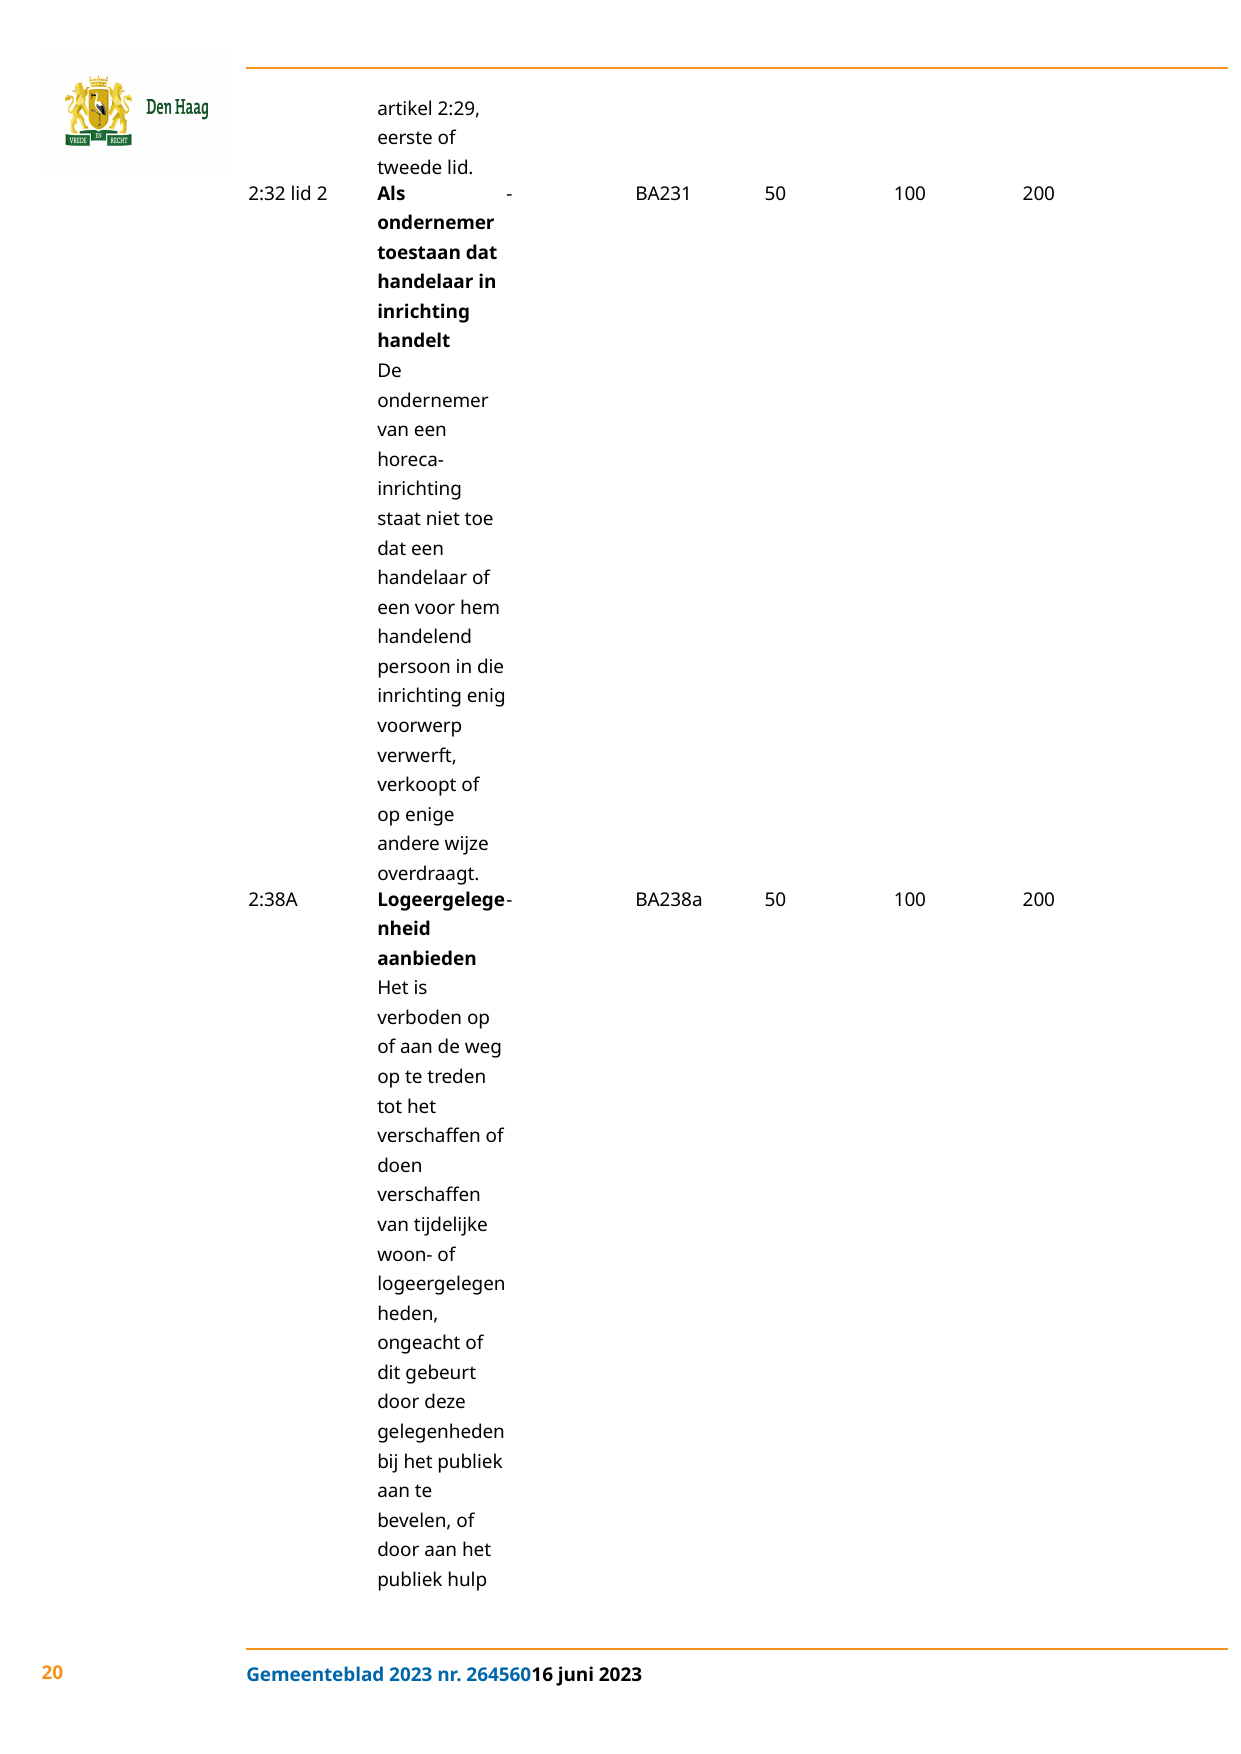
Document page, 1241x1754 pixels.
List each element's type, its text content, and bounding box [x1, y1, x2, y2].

table_cell BA238a [635, 886, 764, 1592]
table_cell 100 [894, 180, 1022, 886]
table_cell 2:32 lid 2 [248, 180, 377, 886]
table_cell Als ondernemer toestaan dat handelaar in inrichting handelt De ondernemer van een horeca-inrichting staat niet toe dat een handelaar of een voor hem handelend persoon in die inrichting enig voorwerp verwerft, verkoopt of op enige andere wijze overdraagt. [377, 180, 506, 886]
table_cell 200 [1023, 180, 1152, 886]
table_cell artikel 2:29, eerste of tweede lid. [377, 95, 506, 180]
table_cell [764, 95, 893, 180]
table_cell [248, 95, 377, 180]
table_cell 200 [1023, 886, 1152, 1592]
table_cell BA231 [635, 180, 764, 886]
table_cell [1023, 95, 1152, 180]
table_cell Logeergelegenheid aanbieden Het is verboden op of aan de weg op te treden tot het verschaffen of doen verschaffen van tijdelijke woon- of logeergelegenheden, ongeacht of dit gebeurt door deze gelegenheden bij het publiek aan te bevelen, of door aan het publiek hulp [377, 886, 506, 1592]
table_cell 50 [764, 180, 893, 886]
table_cell - [506, 180, 635, 886]
table_cell [894, 95, 1022, 180]
table_cell [506, 95, 635, 180]
table_cell [635, 95, 764, 180]
table_cell 50 [764, 886, 893, 1592]
table_cell - [506, 886, 635, 1592]
table_cell 2:38A [248, 886, 377, 1592]
table_cell 100 [894, 886, 1022, 1592]
picture [41, 47, 231, 172]
